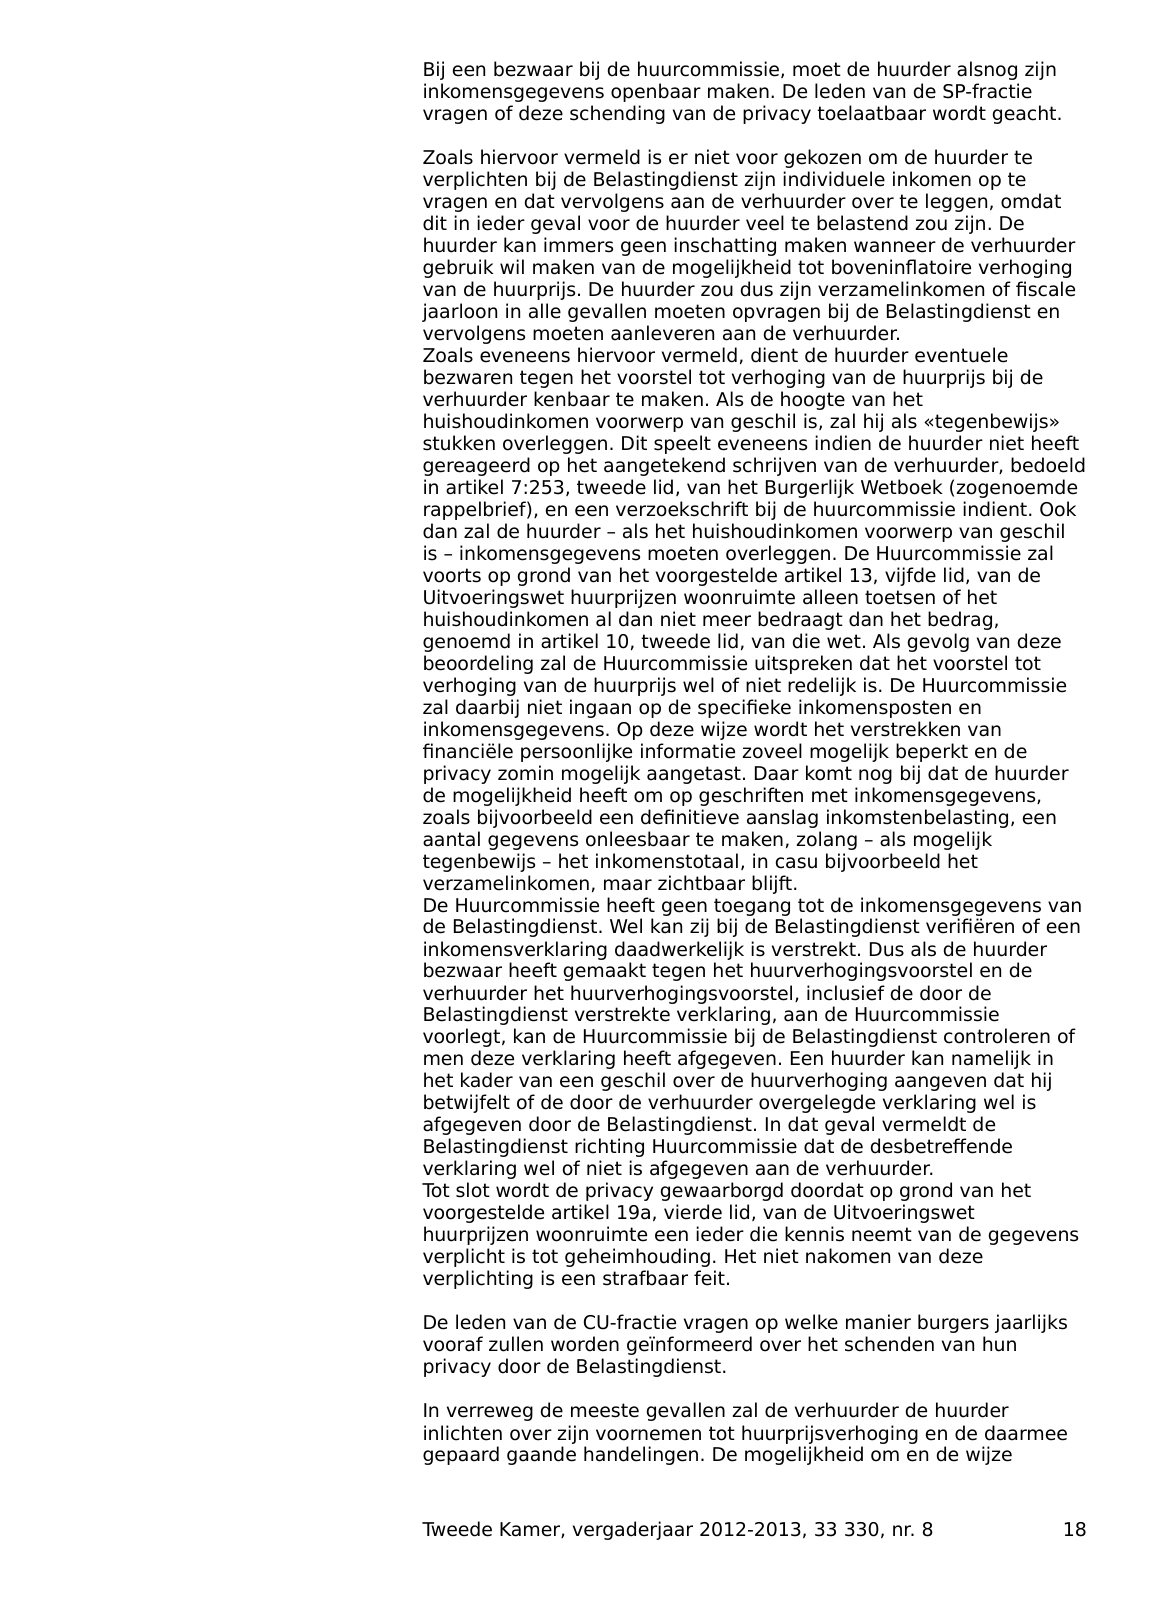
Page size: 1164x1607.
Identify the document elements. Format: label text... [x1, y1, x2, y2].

text Tot slot wordt de privacy gewaarborgd doordat op grond van het voorgestelde artikel 19a, vierde lid, van de Uitvoeringswet huurprijzen woonruimte een ieder die kennis neemt van de gegevens verplicht is tot geheimhouding. Het niet nakomen van deze verplichting is een strafbaar feit. [422, 1180, 1087, 1290]
text Bij een bezwaar bij de huurcommissie, moet de huurder alsnog zijn inkomensgegevens openbaar maken. De leden van de SP-fractie vragen of deze schending van de privacy toelaatbaar wordt geacht. [422, 59, 1087, 125]
text De leden van de CU-fractie vragen op welke manier burgers jaarlijks vooraf zullen worden geïnformeerd over het schenden van hun privacy door de Belastingdienst. [422, 1312, 1087, 1378]
text In verreweg de meeste gevallen zal de verhuurder de huurder inlichten over zijn voornemen tot huurprijsverhoging en de daarmee gepaard gaande handelingen. De mogelijkheid om en de wijze [422, 1400, 1087, 1466]
text Zoals hiervoor vermeld is er niet voor gekozen om de huurder te verplichten bij de Belastingdienst zijn individuele inkomen op te vragen en dat vervolgens aan de verhuurder over te leggen, omdat dit in ieder geval voor de huurder veel te belastend zou zijn. De huurder kan immers geen inschatting maken wanneer de verhuurder gebruik wil maken van de mogelijkheid tot boveninflatoire verhoging van de huurprijs. De huurder zou dus zijn verzamelinkomen of fiscale jaarloon in alle gevallen moeten opvragen bij de Belastingdienst en vervolgens moeten aanleveren aan de verhuurder. [422, 147, 1087, 345]
text Zoals eveneens hiervoor vermeld, dient de huurder eventuele bezwaren tegen het voorstel tot verhoging van de huurprijs bij de verhuurder kenbaar te maken. Als de hoogte van het huishoudinkomen voorwerp van geschil is, zal hij als «tegenbewijs» stukken overleggen. Dit speelt eveneens indien de huurder niet heeft gereageerd op het aangetekend schrijven van de verhuurder, bedoeld in artikel 7:253, tweede lid, van het Burgerlijk Wetboek (zogenoemde rappelbrief), en een verzoekschrift bij de huurcommissie indient. Ook dan zal de huurder – als het huishoudinkomen voorwerp van geschil is – inkomensgegevens moeten overleggen. De Huurcommissie zal voorts op grond van het voorgestelde artikel 13, vijfde lid, van de Uitvoeringswet huurprijzen woonruimte alleen toetsen of het huishoudinkomen al dan niet meer bedraagt dan het bedrag, genoemd in artikel 10, tweede lid, van die wet. Als gevolg van deze beoordeling zal de Huurcommissie uitspreken dat het voorstel tot verhoging van de huurprijs wel of niet redelijk is. De Huurcommissie zal daarbij niet ingaan op de specifieke inkomensposten en inkomensgegevens. Op deze wijze wordt het verstrekken van financiële persoonlijke informatie zoveel mogelijk beperkt en de privacy zomin mogelijk aangetast. Daar komt nog bij dat de huurder de mogelijkheid heeft om op geschriften met inkomensgegevens, zoals bijvoorbeeld een definitieve aanslag inkomstenbelasting, een aantal gegevens onleesbaar te maken, zolang – als mogelijk tegenbewijs – het inkomenstotaal, in casu bijvoorbeeld het verzamelinkomen, maar zichtbaar blijft. [422, 345, 1087, 894]
text De Huurcommissie heeft geen toegang tot de inkomensgegevens van de Belastingdienst. Wel kan zij bij de Belastingdienst verifiëren of een inkomensverklaring daadwerkelijk is verstrekt. Dus als de huurder bezwaar heeft gemaakt tegen het huurverhogingsvoorstel en de verhuurder het huurverhogingsvoorstel, inclusief de door de Belastingdienst verstrekte verklaring, aan de Huurcommissie voorlegt, kan de Huurcommissie bij de Belastingdienst controleren of men deze verklaring heeft afgegeven. Een huurder kan namelijk in het kader van een geschil over de huurverhoging aangeven dat hij betwijfelt of de door de verhuurder overgelegde verklaring wel is afgegeven door de Belastingdienst. In dat geval vermeldt de Belastingdienst richting Huurcommissie dat de desbetreffende verklaring wel of niet is afgegeven aan de verhuurder. [422, 894, 1087, 1180]
